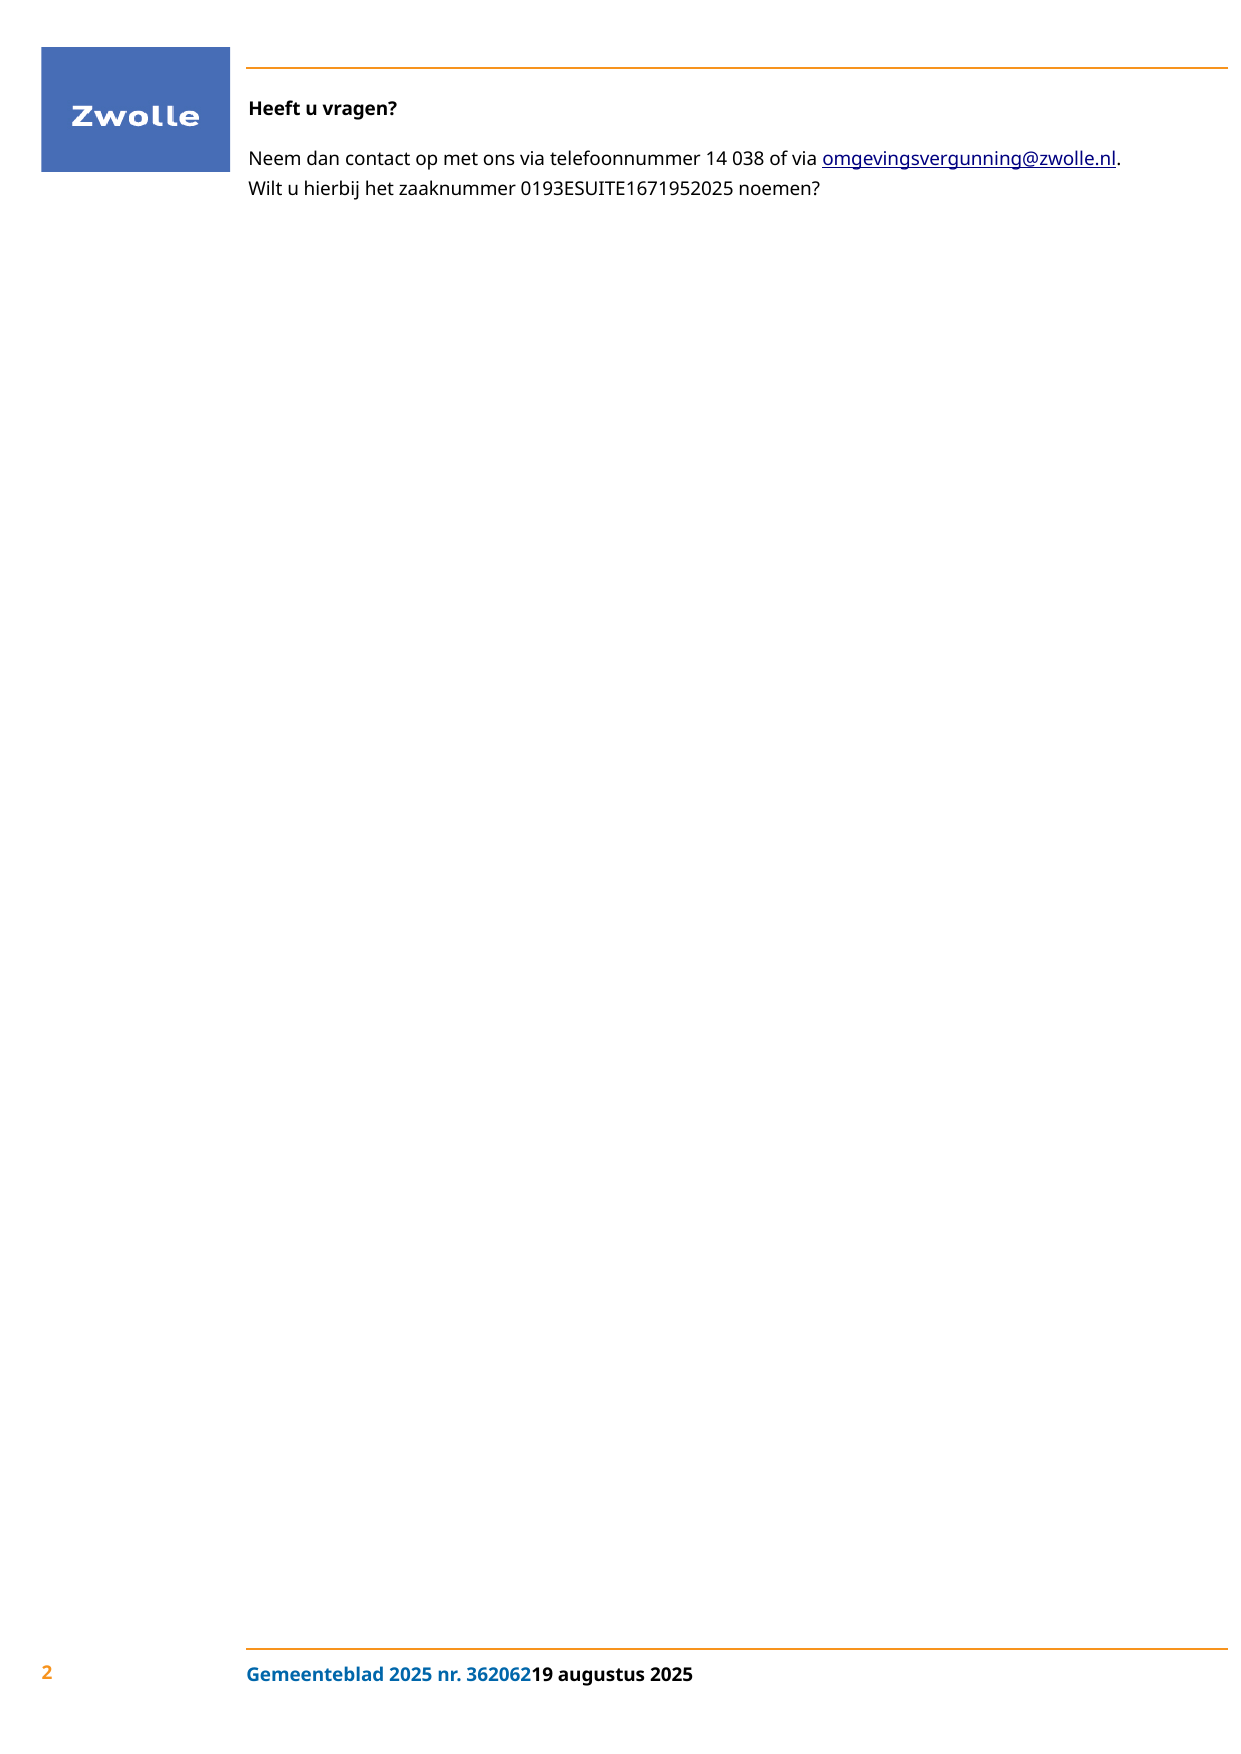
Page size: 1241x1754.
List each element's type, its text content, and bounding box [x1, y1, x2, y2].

picture [41, 47, 231, 172]
text Neem dan contact op met ons via telefoonnummer 14 038 of via omgevingsvergunning@zwolle.nl. Wilt u hierbij het zaaknummer 0193ESUITE1671952025 noemen? [248, 145, 1152, 201]
text Heeft u vragen? [248, 95, 1152, 121]
